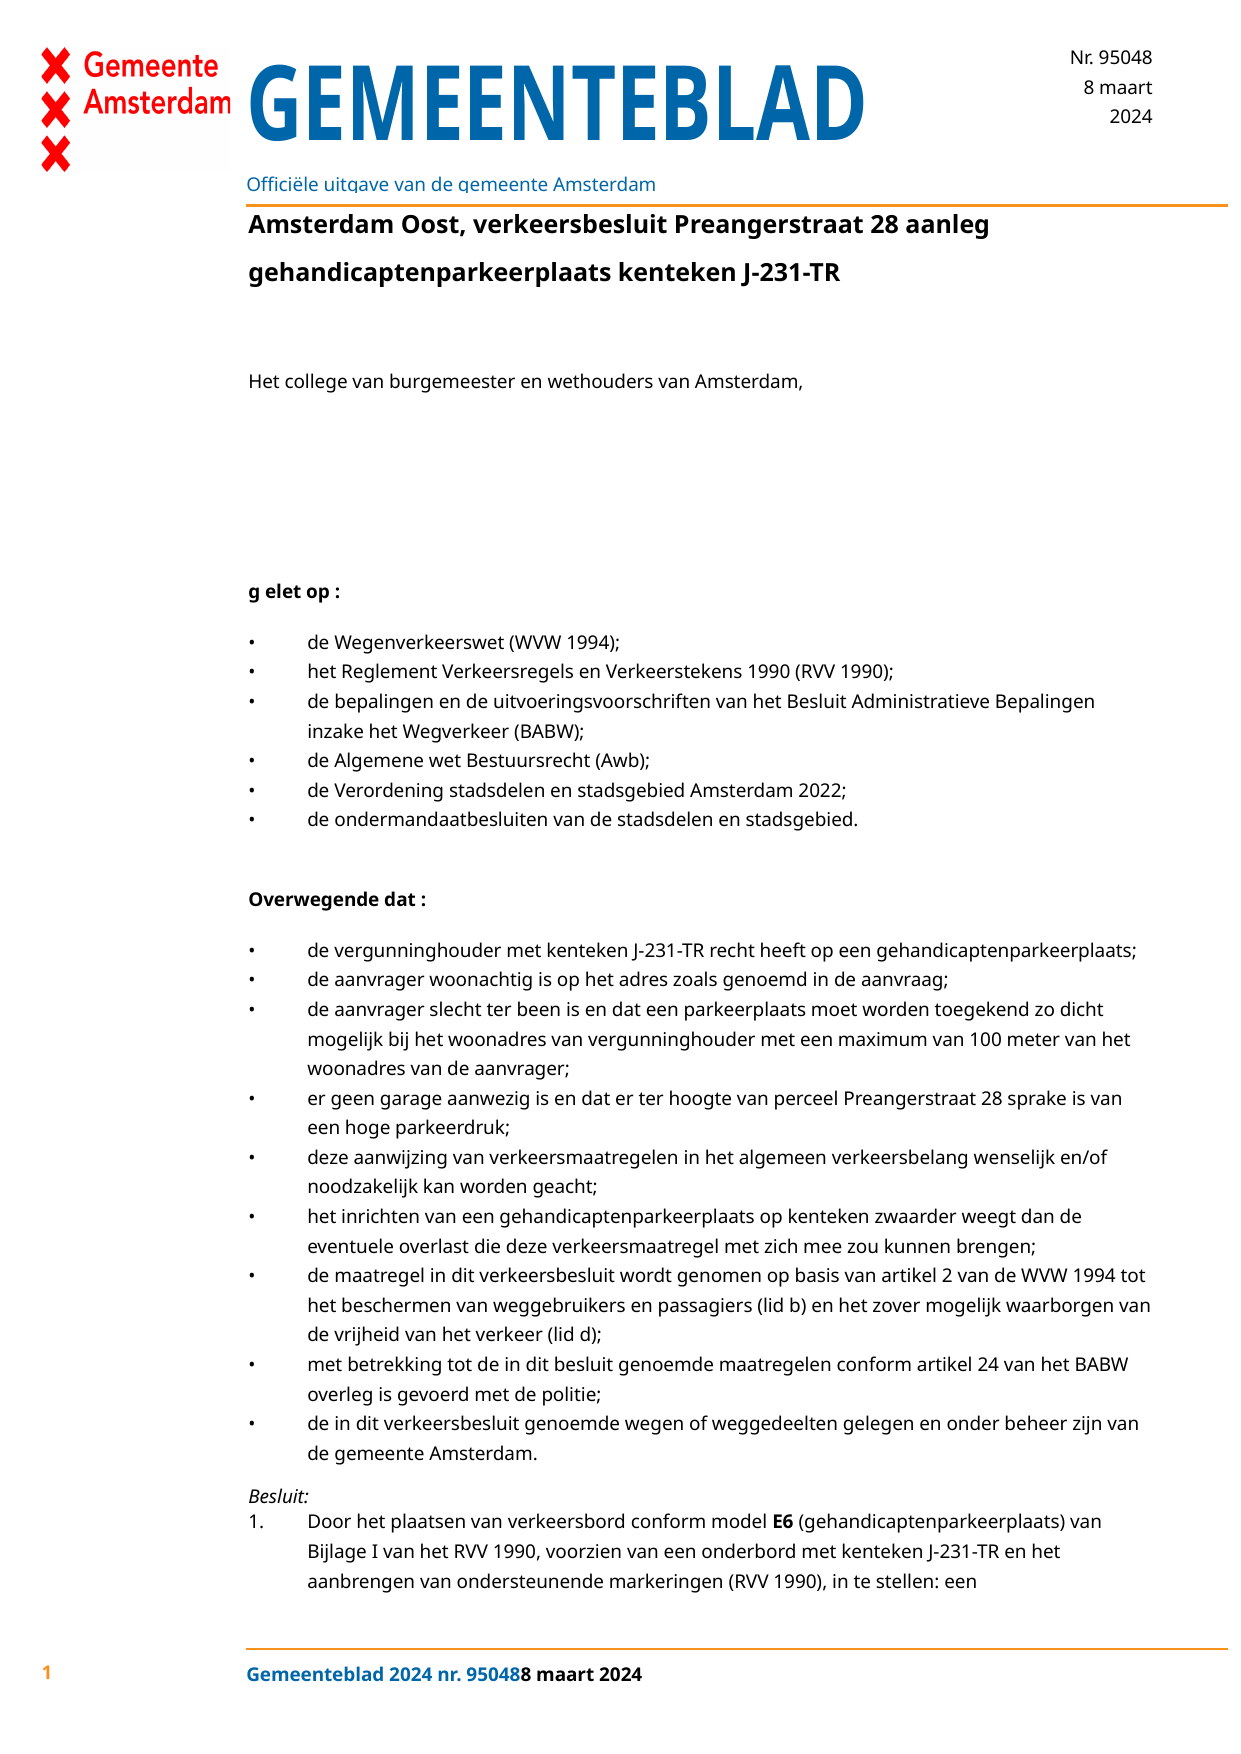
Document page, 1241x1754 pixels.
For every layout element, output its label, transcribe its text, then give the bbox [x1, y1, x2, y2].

list de maatregel in dit verkeersbesluit wordt genomen op basis van artikel 2 van de WVW 1994 tot het beschermen van weggebruikers en passagiers (lid b) en het zover mogelijk waarborgen van de vrijheid van het verkeer (lid d); [248, 1262, 1152, 1347]
list de bepalingen en de uitvoeringsvoorschriften van het Besluit Administratieve Bepalingen inzake het Wegverkeer (BABW); [248, 688, 1152, 743]
list de vergunninghouder met kenteken J-231-TR recht heeft op een gehandicaptenparkeerplaats; [248, 937, 1152, 963]
text Overwegende dat : [248, 887, 1152, 912]
list met betrekking tot de in dit besluit genoemde maatregelen conform artikel 24 van het BABW overleg is gevoerd met de politie; [248, 1351, 1152, 1406]
text Het college van burgemeester en wethouders van Amsterdam, [248, 368, 1152, 394]
list het Reglement Verkeersregels en Verkeerstekens 1990 (RVV 1990); [248, 659, 1152, 684]
list de Verordening stadsdelen en stadsgebied Amsterdam 2022; [248, 777, 1152, 803]
list er geen garage aanwezig is en dat er ter hoogte van perceel Preangerstraat 28 sprake is van een hoge parkeerdruk; [248, 1085, 1152, 1140]
list de Wegenverkeerswet (WVW 1994); [248, 629, 1152, 655]
list het inrichten van een gehandicaptenparkeerplaats op kenteken zwaarder weegt dan de eventuele overlast die deze verkeersmaatregel met zich mee zou kunnen brengen; [248, 1203, 1152, 1258]
picture [41, 47, 231, 172]
list de ondermandaatbesluiten van de stadsdelen en stadsgebied. [248, 807, 1152, 832]
list de aanvrager woonachtig is op het adres zoals genoemd in de aanvraag; [248, 967, 1152, 992]
text g elet op : [248, 579, 1152, 604]
list de in dit verkeersbesluit genoemde wegen of weggedeelten gelegen en onder beheer zijn van de gemeente Amsterdam. [248, 1410, 1152, 1466]
text Amsterdam Oost, verkeersbesluit Preangerstraat 28 aanleg gehandicaptenparkeerplaats kenteken J-231-TR [248, 207, 1152, 288]
text Besluit: [248, 1483, 1152, 1509]
list de Algemene wet Bestuursrecht (Awb); [248, 747, 1152, 773]
list deze aanwijzing van verkeersmaatregelen in het algemeen verkeersbelang wenselijk en/of noodzakelijk kan worden geacht; [248, 1144, 1152, 1199]
list de aanvrager slecht ter been is en dat een parkeerplaats moet worden toegekend zo dicht mogelijk bij het woonadres van vergunninghouder met een maximum van 100 meter van het woonadres van de aanvrager; [248, 996, 1152, 1081]
list Door het plaatsen van verkeersbord conform model E6 (gehandicaptenparkeerplaats) van Bijlage I van het RVV 1990, voorzien van een onderbord met kenteken J-231-TR en het aanbrengen van ondersteunende markeringen (RVV 1990), in te stellen: een [248, 1509, 1152, 1594]
